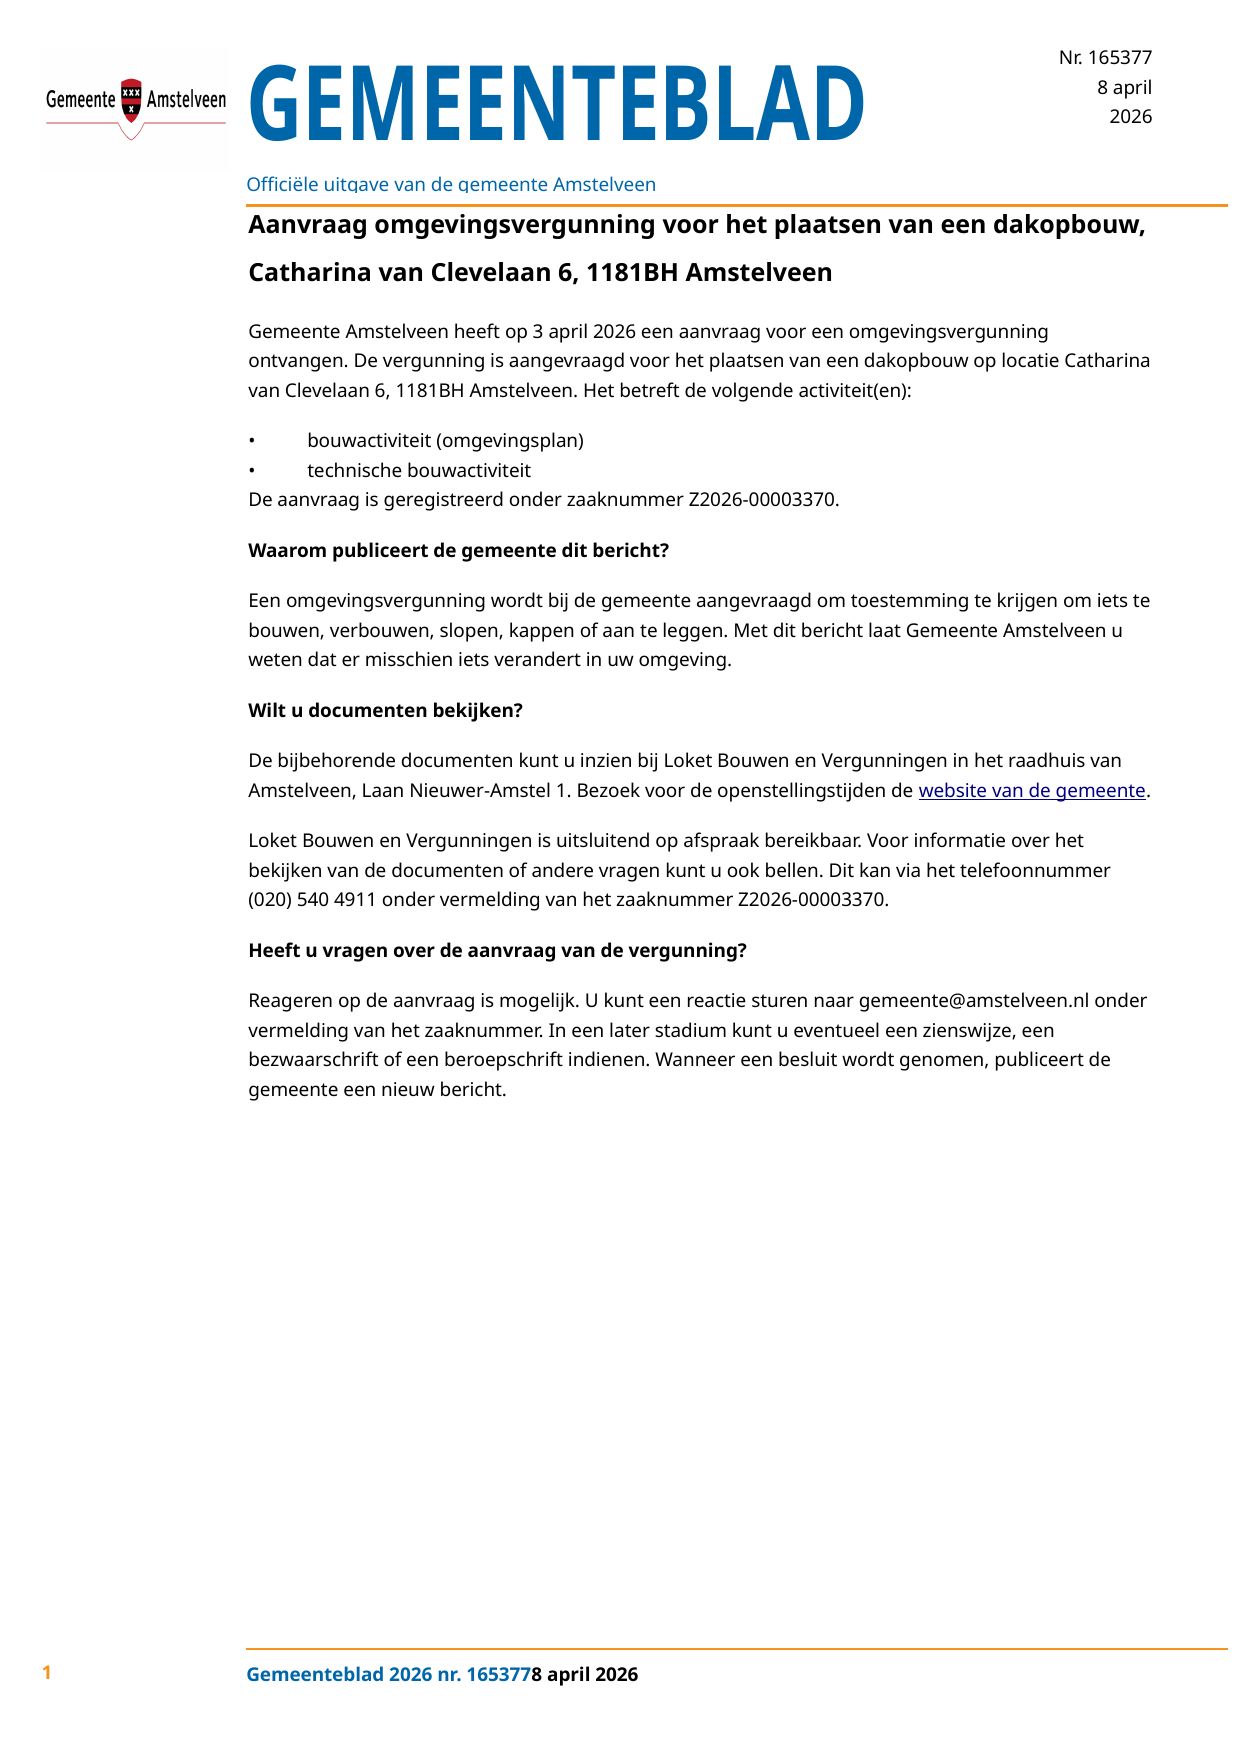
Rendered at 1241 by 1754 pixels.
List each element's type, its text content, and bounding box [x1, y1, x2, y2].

text Een omgevingsvergunning wordt bij de gemeente aangevraagd om toestemming te krijgen om iets te bouwen, verbouwen, slopen, kappen of aan te leggen. Met dit bericht laat Gemeente Amstelveen u weten dat er misschien iets verandert in uw omgeving. [248, 587, 1152, 672]
text Loket Bouwen en Vergunningen is uitsluitend op afspraak bereikbaar. Voor informatie over het bekijken van de documenten of andere vragen kunt u ook bellen. Dit kan via het telefoonnummer (020) 540 4911 onder vermelding van het zaaknummer Z2026-00003370. [248, 827, 1152, 912]
text De bijbehorende documenten kunt u inzien bij Loket Bouwen en Vergunningen in het raadhuis van Amstelveen, Laan Nieuwer-Amstel 1. Bezoek voor de openstellingstijden de website van de gemeente. [248, 747, 1152, 803]
text Wilt u documenten bekijken? [248, 697, 1152, 723]
text Heeft u vragen over de aanvraag van de vergunning? [248, 937, 1152, 963]
list technische bouwactiviteit [248, 457, 1152, 483]
text Reageren op de aanvraag is mogelijk. U kunt een reactie sturen naar gemeente@amstelveen.nl onder vermelding van het zaaknummer. In een later stadium kunt u eventueel een zienswijze, een bezwaarschrift of een beroepschrift indienen. Wanneer een besluit wordt genomen, publiceert de gemeente een nieuw bericht. [248, 987, 1152, 1102]
picture [41, 47, 231, 172]
text Waarom publiceert de gemeente dit bericht? [248, 537, 1152, 563]
text De aanvraag is geregistreerd onder zaaknummer Z2026-00003370. [248, 487, 1152, 512]
text Aanvraag omgevingsvergunning voor het plaatsen van een dakopbouw, Catharina van Clevelaan 6, 1181BH Amstelveen [248, 207, 1152, 288]
list bouwactiviteit (omgevingsplan) [248, 427, 1152, 453]
text Gemeente Amstelveen heeft op 3 april 2026 een aanvraag voor een omgevingsvergunning ontvangen. De vergunning is aangevraagd voor het plaatsen van een dakopbouw op locatie Catharina van Clevelaan 6, 1181BH Amstelveen. Het betreft de volgende activiteit(en): [248, 318, 1152, 403]
